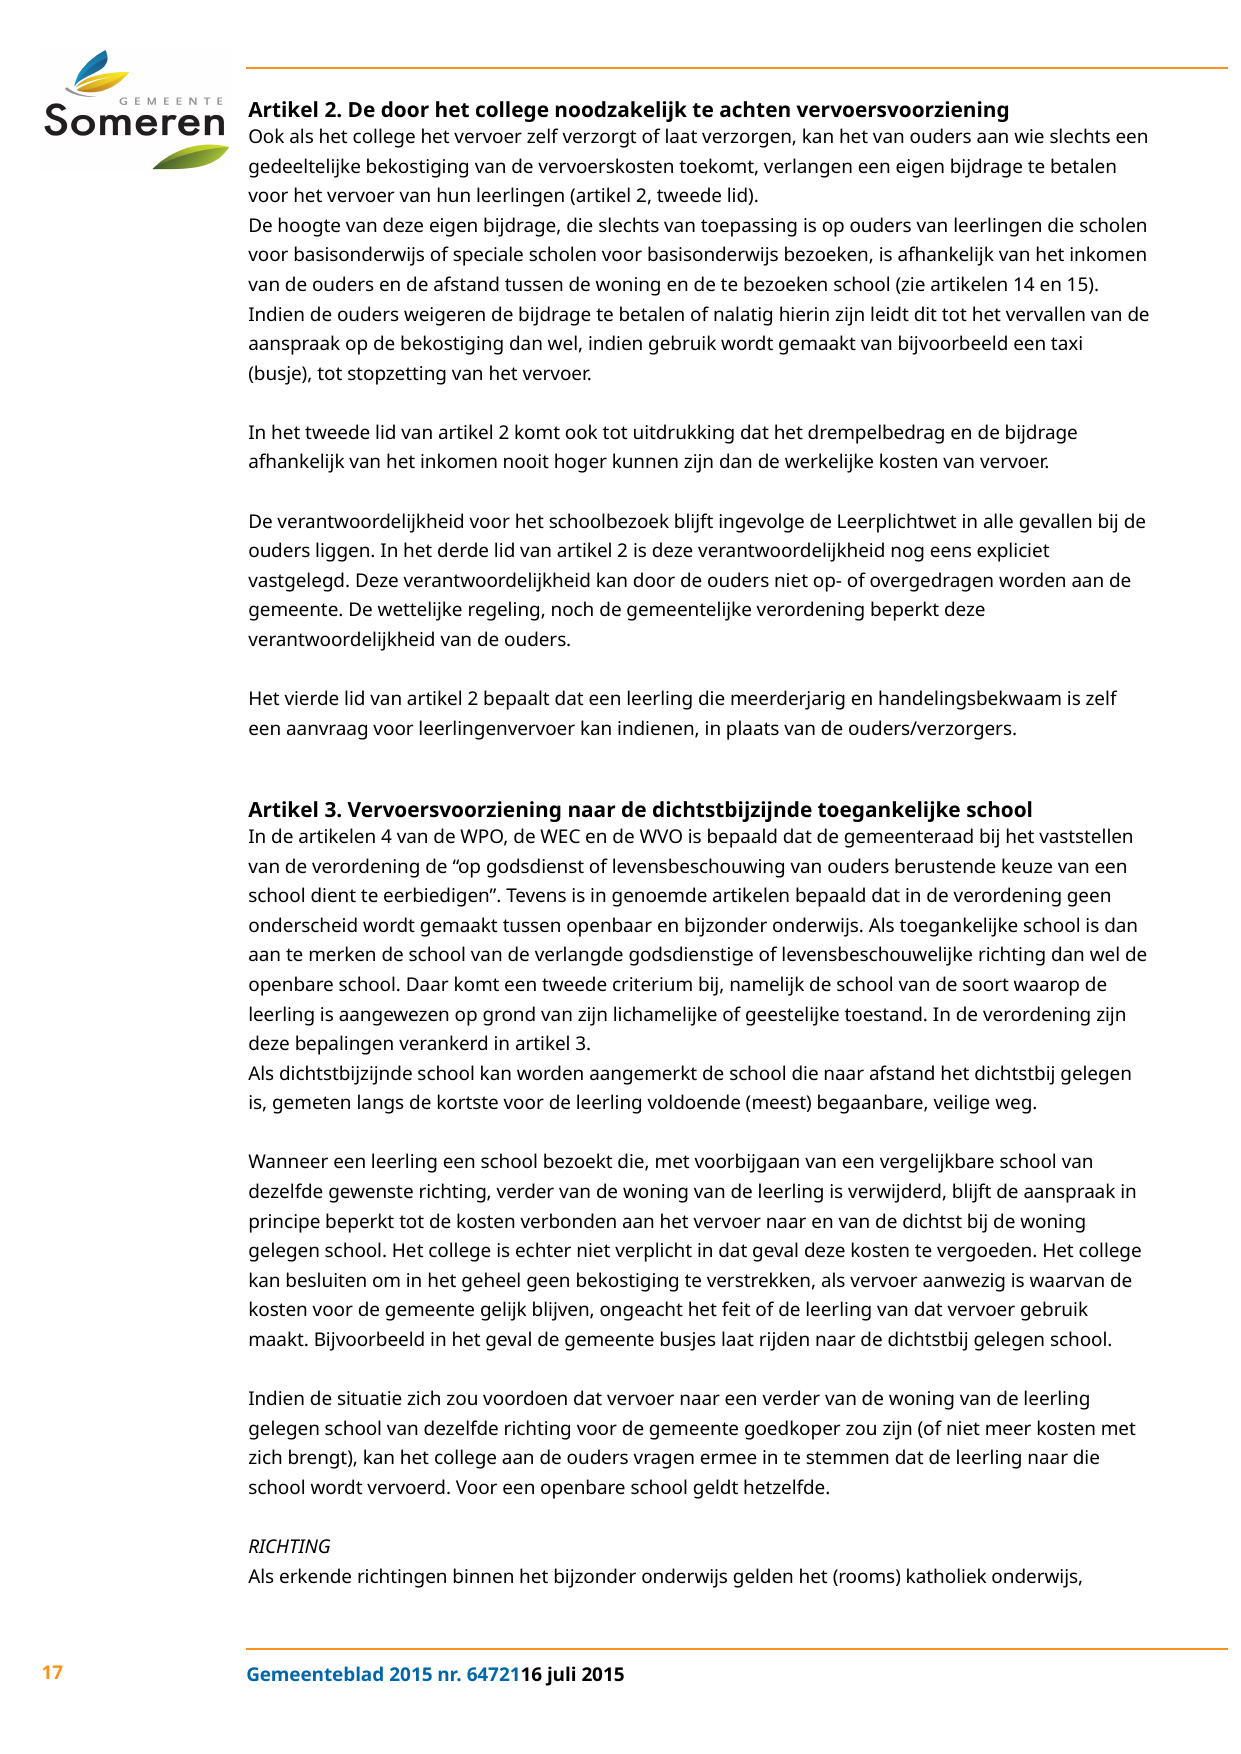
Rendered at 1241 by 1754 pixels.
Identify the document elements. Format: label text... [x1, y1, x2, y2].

text RICHTING [248, 1533, 1152, 1559]
text In de artikelen 4 van de WPO, de WEC en de WVO is bepaald dat de gemeenteraad bij het vaststellen van de verordening de “op godsdienst of levensbeschouwing van ouders berustende keuze van een school dient te eerbiedigen”. Tevens is in genoemde artikelen bepaald dat in de verordening geen onderscheid wordt gemaakt tussen openbaar en bijzonder onderwijs. Als toegankelijke school is dan aan te merken de school van de verlangde godsdienstige of levensbeschouwelijke richting dan wel de openbare school. Daar komt een tweede criterium bij, namelijk de school van de soort waarop de leerling is aangewezen op grond van zijn lichamelijke of geestelijke toestand. In de verordening zijn deze bepalingen verankerd in artikel 3. [248, 823, 1152, 1056]
text Als erkende richtingen binnen het bijzonder onderwijs gelden het (rooms) katholiek onderwijs, [248, 1563, 1152, 1589]
text Als dichtstbijzijnde school kan worden aangemerkt de school die naar afstand het dichtstbij gelegen is, gemeten langs de kortste voor de leerling voldoende (meest) begaanbare, veilige weg. [248, 1060, 1152, 1115]
text In het tweede lid van artikel 2 komt ook tot uitdrukking dat het drempelbedrag en de bijdrage afhankelijk van het inkomen nooit hoger kunnen zijn dan de werkelijke kosten van vervoer. [248, 419, 1152, 474]
picture [41, 47, 231, 172]
text Ook als het college het vervoer zelf verzorgt of laat verzorgen, kan het van ouders aan wie slechts een gedeeltelijke bekostiging van de vervoerskosten toekomt, verlangen een eigen bijdrage te betalen voor het vervoer van hun leerlingen (artikel 2, tweede lid). [248, 123, 1152, 208]
text Indien de situatie zich zou voordoen dat vervoer naar een verder van de woning van de leerling gelegen school van dezelfde richting voor de gemeente goedkoper zou zijn (of niet meer kosten met zich brengt), kan het college aan de ouders vragen ermee in te stemmen dat de leerling naar die school wordt vervoerd. Voor een openbare school geldt hetzelfde. [248, 1385, 1152, 1500]
text Artikel 3. Vervoersvoorziening naar de dichtstbijzijnde toegankelijke school [248, 795, 1152, 823]
text Wanneer een leerling een school bezoekt die, met voorbijgaan van een vergelijkbare school van dezelfde gewenste richting, verder van de woning van de leerling is verwijderd, blijft de aanspraak in principe beperkt tot de kosten verbonden aan het vervoer naar en van de dichtst bij de woning gelegen school. Het college is echter niet verplicht in dat geval deze kosten te vergoeden. Het college kan besluiten om in het geheel geen bekostiging te verstrekken, als vervoer aanwezig is waarvan de kosten voor de gemeente gelijk blijven, ongeacht het feit of de leerling van dat vervoer gebruik maakt. Bijvoorbeeld in het geval de gemeente busjes laat rijden naar de dichtstbij gelegen school. [248, 1149, 1152, 1352]
text Het vierde lid van artikel 2 bepaalt dat een leerling die meerderjarig en handelingsbekwaam is zelf een aanvraag voor leerlingenvervoer kan indienen, in plaats van de ouders/verzorgers. [248, 685, 1152, 741]
text De hoogte van deze eigen bijdrage, die slechts van toepassing is op ouders van leerlingen die scholen voor basisonderwijs of speciale scholen voor basisonderwijs bezoeken, is afhankelijk van het inkomen van de ouders en de afstand tussen de woning en de te bezoeken school (zie artikelen 14 en 15). Indien de ouders weigeren de bijdrage te betalen of nalatig hierin zijn leidt dit tot het vervallen van de aanspraak op de bekostiging dan wel, indien gebruik wordt gemaakt van bijvoorbeeld een taxi (busje), tot stopzetting van het vervoer. [248, 212, 1152, 386]
text De verantwoordelijkheid voor het schoolbezoek blijft ingevolge de Leerplichtwet in alle gevallen bij de ouders liggen. In het derde lid van artikel 2 is deze verantwoordelijkheid nog eens expliciet vastgelegd. Deze verantwoordelijkheid kan door de ouders niet op- of overgedragen worden aan de gemeente. De wettelijke regeling, noch de gemeentelijke verordening beperkt deze verantwoordelijkheid van de ouders. [248, 508, 1152, 652]
text Artikel 2. De door het college noodzakelijk te achten vervoersvoorziening [248, 95, 1152, 123]
